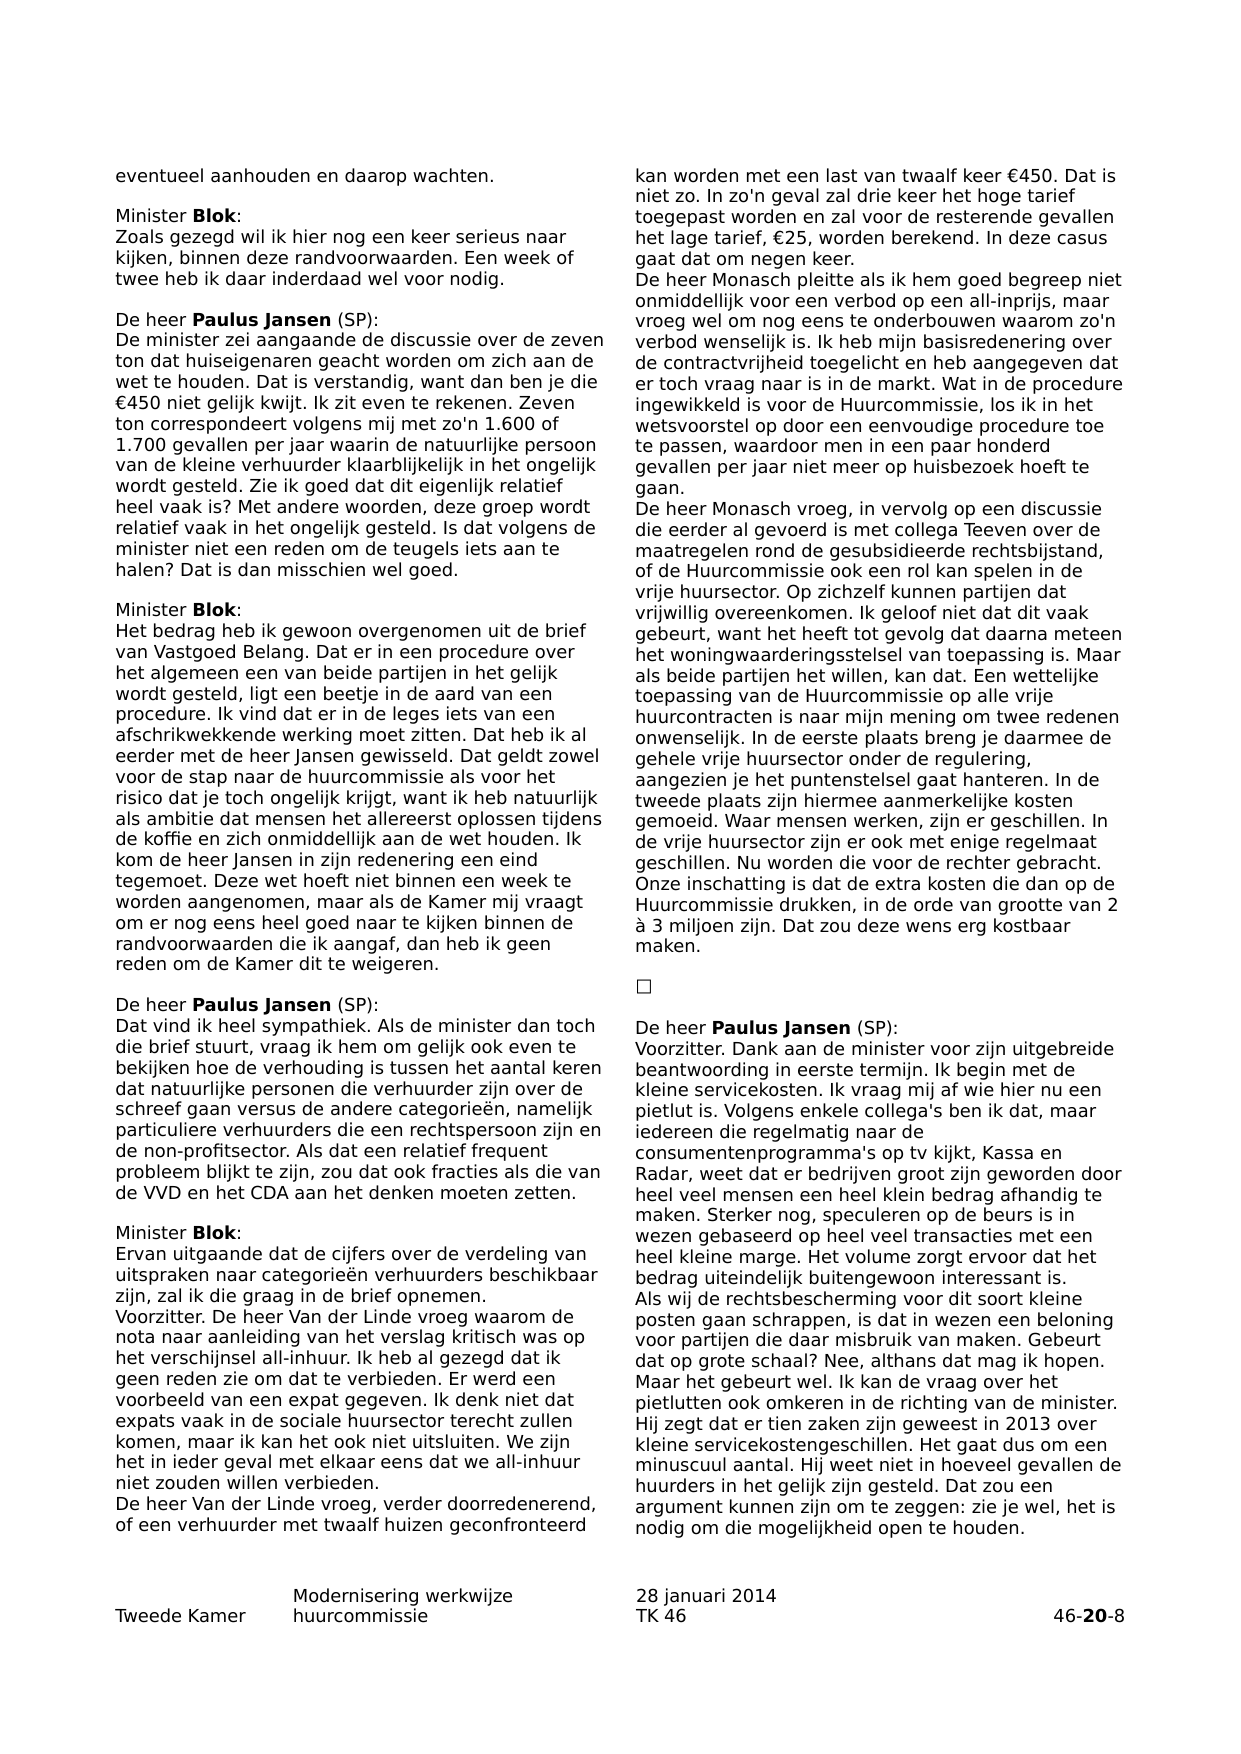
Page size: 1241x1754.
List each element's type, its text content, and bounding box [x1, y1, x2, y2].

text De heer Van der Linde vroeg, verder doorredenerend, of een verhuurder met twaalf huizen geconfronteerd [115, 1494, 605, 1536]
text Minister Blok: [115, 600, 605, 621]
text Als wij de rechtsbescherming voor dit soort kleine posten gaan schrappen, is dat in wezen een beloning voor partijen die daar misbruik van maken. Gebeurt dat op grote schaal? Nee, althans dat mag ik hopen. Maar het gebeurt wel. Ik kan de vraag over het pietlutten ook omkeren in de richting van de minister. Hij zegt dat er tien zaken zijn geweest in 2013 over kleine servicekostengeschillen. Het gaat dus om een minuscuul aantal. Hij weet niet in hoeveel gevallen de huurders in het gelijk zijn gesteld. Dat zou een argument kunnen zijn om te zeggen: zie je wel, het is nodig om die mogelijkheid open te houden. [635, 1288, 1125, 1538]
text kan worden met een last van twaalf keer €450. Dat is niet zo. In zo'n geval zal drie keer het hoge tarief toegepast worden en zal voor de resterende gevallen het lage tarief, €25, worden berekend. In deze casus gaat dat om negen keer. [635, 165, 1125, 269]
text De heer Paulus Jansen (SP): [115, 309, 605, 330]
text De heer Monasch pleitte als ik hem goed begreep niet onmiddellijk voor een verbod op een all-inprijs, maar vroeg wel om nog eens te onderbouwen waarom zo'n verbod wenselijk is. Ik heb mijn basisredenering over de contractvrijheid toegelicht en heb aangegeven dat er toch vraag naar is in de markt. Wat in de procedure ingewikkeld is voor de Huurcommissie, los ik in het wetsvoorstel op door een eenvoudige procedure toe te passen, waardoor men in een paar honderd gevallen per jaar niet meer op huisbezoek hoeft te gaan. [635, 269, 1125, 499]
text Dat vind ik heel sympathiek. Als de minister dan toch die brief stuurt, vraag ik hem om gelijk ook even te bekijken hoe de verhouding is tussen het aantal keren dat natuurlijke personen die verhuurder zijn over de schreef gaan versus de andere categorieën, namelijk particuliere verhuurders die een rechtspersoon zijn en de non-profitsector. Als dat een relatief frequent probleem blijkt te zijn, zou dat ook fracties als die van de VVD en het CDA aan het denken moeten zetten. [115, 1016, 605, 1203]
text De heer Monasch vroeg, in vervolg op een discussie die eerder al gevoerd is met collega Teeven over de maatregelen rond de gesubsidieerde rechtsbijstand, of de Huurcommissie ook een rol kan spelen in de vrije huursector. Op zichzelf kunnen partijen dat vrijwillig overeenkomen. Ik geloof niet dat dit vaak gebeurt, want het heeft tot gevolg dat daarna meteen het woningwaarderingsstelsel van toepassing is. Maar als beide partijen het willen, kan dat. Een wettelijke toepassing van de Huurcommissie op alle vrije huurcontracten is naar mijn mening om twee redenen onwenselijk. In de eerste plaats breng je daarmee de gehele vrije huursector onder de regulering, aangezien je het puntenstelsel gaat hanteren. In de tweede plaats zijn hiermee aanmerkelijke kosten gemoeid. Waar mensen werken, zijn er geschillen. In de vrije huursector zijn er ook met enige regelmaat geschillen. Nu worden die voor de rechter gebracht. Onze inschatting is dat de extra kosten die dan op de Huurcommissie drukken, in de orde van grootte van 2 à 3 miljoen zijn. Dat zou deze wens erg kostbaar maken. [635, 499, 1125, 957]
text De heer Paulus Jansen (SP): [635, 1018, 1125, 1038]
text Minister Blok: [115, 206, 605, 227]
text Voorzitter. Dank aan de minister voor zijn uitgebreide beantwoording in eerste termijn. Ik begin met de kleine servicekosten. Ik vraag mij af wie hier nu een pietlut is. Volgens enkele collega's ben ik dat, maar iedereen die regelmatig naar de consumentenprogramma's op tv kijkt, Kassa en Radar, weet dat er bedrijven groot zijn geworden door heel veel mensen een heel klein bedrag afhandig te maken. Sterker nog, speculeren op de beurs is in wezen gebaseerd op heel veel transacties met een heel kleine marge. Het volume zorgt ervoor dat het bedrag uiteindelijk buitengewoon interessant is. [635, 1038, 1125, 1288]
text Minister Blok: [115, 1223, 605, 1244]
text eventueel aanhouden en daarop wachten. [115, 165, 605, 186]
text Voorzitter. De heer Van der Linde vroeg waarom de nota naar aanleiding van het verslag kritisch was op het verschijnsel all-inhuur. Ik heb al gezegd dat ik geen reden zie om dat te verbieden. Er werd een voorbeeld van een expat gegeven. Ik denk niet dat expats vaak in de sociale huursector terecht zullen komen, maar ik kan het ook niet uitsluiten. We zijn het in ieder geval met elkaar eens dat we all-inhuur niet zouden willen verbieden. [115, 1306, 605, 1494]
text De minister zei aangaande de discussie over de zeven ton dat huiseigenaren geacht worden om zich aan de wet te houden. Dat is verstandig, want dan ben je die €450 niet gelijk kwijt. Ik zit even te rekenen. Zeven ton correspondeert volgens mij met zo'n 1.600 of 1.700 gevallen per jaar waarin de natuurlijke persoon van de kleine verhuurder klaarblijkelijk in het ongelijk wordt gesteld. Zie ik goed dat dit eigenlijk relatief heel vaak is? Met andere woorden, deze groep wordt relatief vaak in het ongelijk gesteld. Is dat volgens de minister niet een reden om de teugels iets aan te halen? Dat is dan misschien wel goed. [115, 330, 605, 580]
text De heer Paulus Jansen (SP): [115, 995, 605, 1016]
text ⬜ [635, 977, 1125, 998]
text Het bedrag heb ik gewoon overgenomen uit de brief van Vastgoed Belang. Dat er in een procedure over het algemeen een van beide partijen in het gelijk wordt gesteld, ligt een beetje in de aard van een procedure. Ik vind dat er in de leges iets van een afschrikwekkende werking moet zitten. Dat heb ik al eerder met de heer Jansen gewisseld. Dat geldt zowel voor de stap naar de huurcommissie als voor het risico dat je toch ongelijk krijgt, want ik heb natuurlijk als ambitie dat mensen het allereerst oplossen tijdens de koffie en zich onmiddellijk aan de wet houden. Ik kom de heer Jansen in zijn redenering een eind tegemoet. Deze wet hoeft niet binnen een week te worden aangenomen, maar als de Kamer mij vraagt om er nog eens heel goed naar te kijken binnen de randvoorwaarden die ik aangaf, dan heb ik geen reden om de Kamer dit te weigeren. [115, 621, 605, 975]
text Ervan uitgaande dat de cijfers over de verdeling van uitspraken naar categorieën verhuurders beschikbaar zijn, zal ik die graag in de brief opnemen. [115, 1244, 605, 1306]
text Zoals gezegd wil ik hier nog een keer serieus naar kijken, binnen deze randvoorwaarden. Een week of twee heb ik daar inderdaad wel voor nodig. [115, 227, 605, 289]
